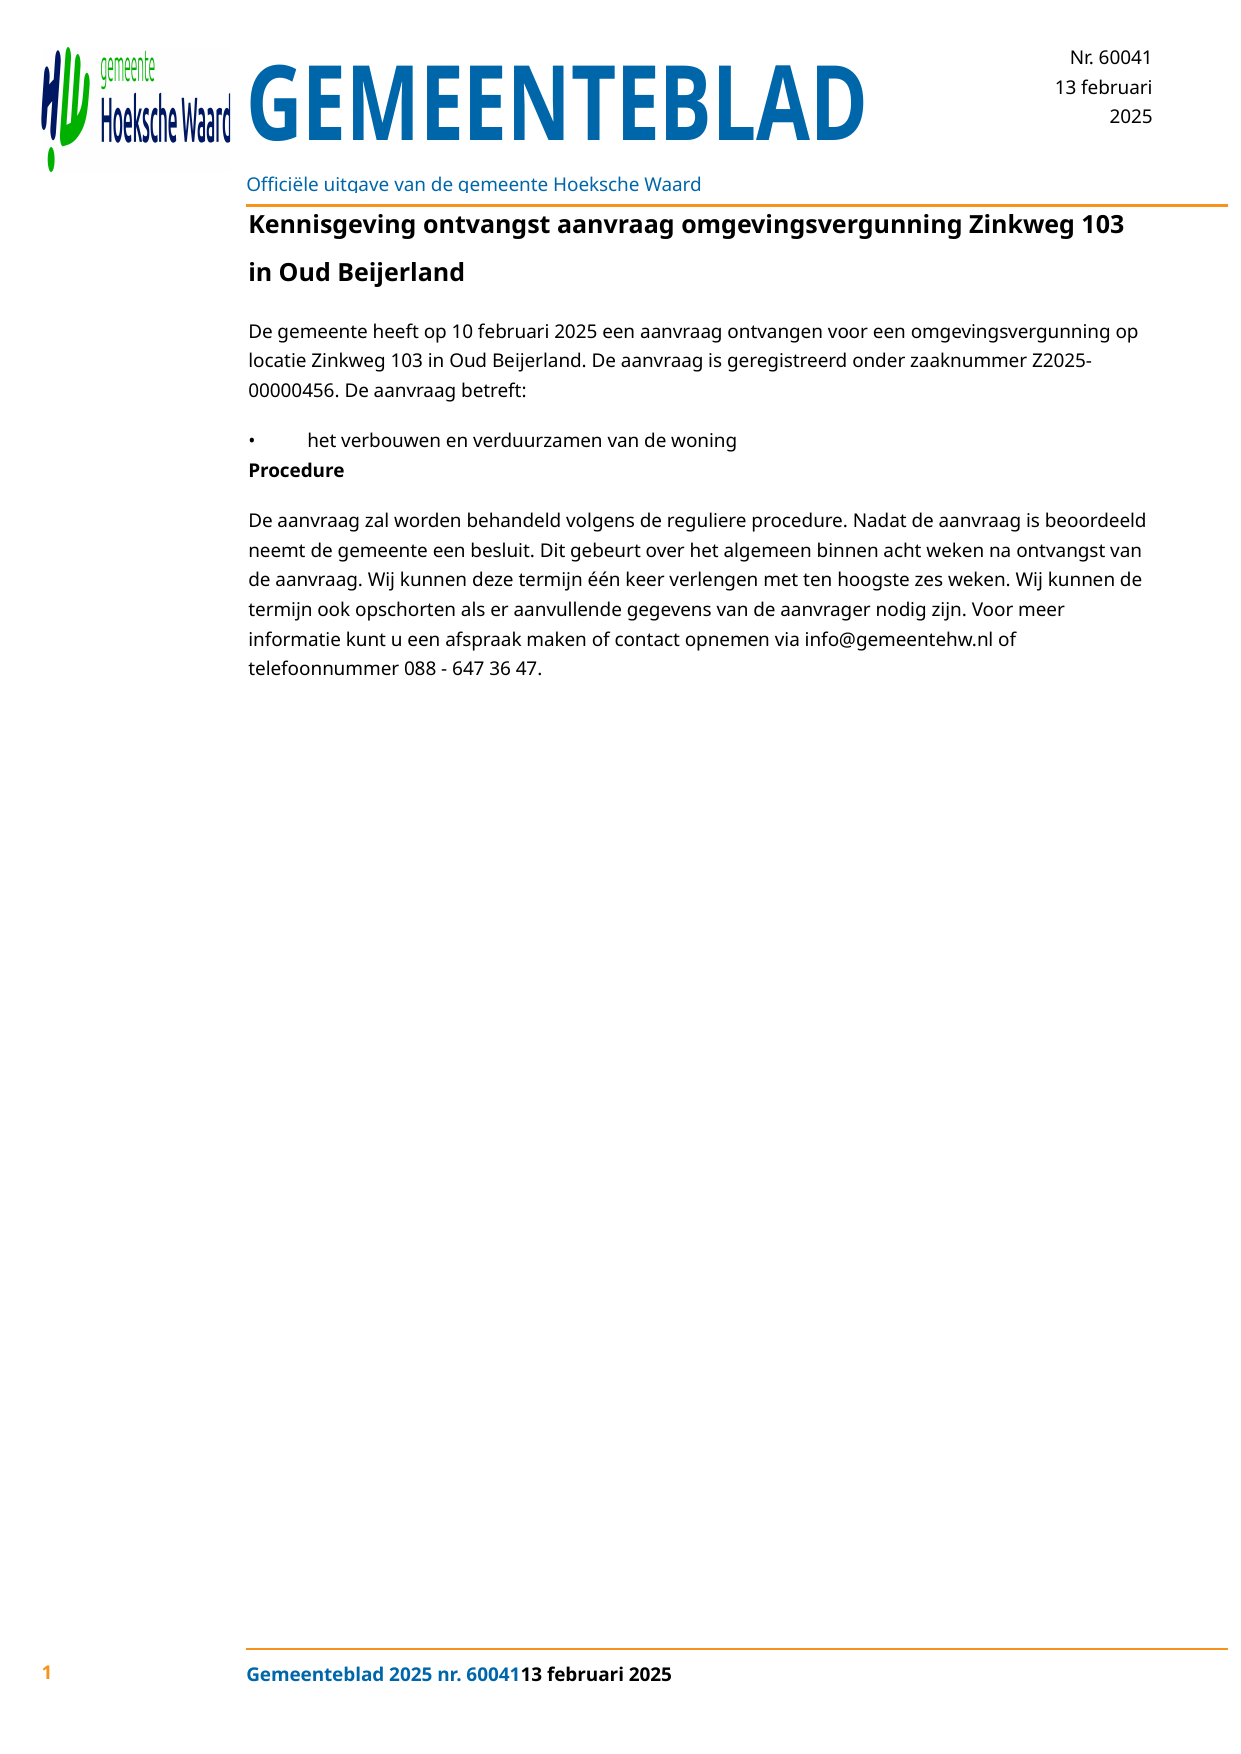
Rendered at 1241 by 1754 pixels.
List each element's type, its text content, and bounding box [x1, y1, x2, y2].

picture [41, 47, 231, 172]
text Procedure [248, 457, 1152, 483]
text De aanvraag zal worden behandeld volgens de reguliere procedure. Nadat de aanvraag is beoordeeld neemt de gemeente een besluit. Dit gebeurt over het algemeen binnen acht weken na ontvangst van de aanvraag. Wij kunnen deze termijn één keer verlengen met ten hoogste zes weken. Wij kunnen de termijn ook opschorten als er aanvullende gegevens van de aanvrager nodig zijn. Voor meer informatie kunt u een afspraak maken of contact opnemen via info@gemeentehw.nl of telefoonnummer 088 - 647 36 47. [248, 507, 1152, 681]
list het verbouwen en verduurzamen van de woning [248, 427, 1152, 453]
text De gemeente heeft op 10 februari 2025 een aanvraag ontvangen voor een omgevingsvergunning op locatie Zinkweg 103 in Oud Beijerland. De aanvraag is geregistreerd onder zaaknummer Z2025-00000456. De aanvraag betreft: [248, 318, 1152, 403]
text Kennisgeving ontvangst aanvraag omgevingsvergunning Zinkweg 103 in Oud Beijerland [248, 207, 1152, 288]
